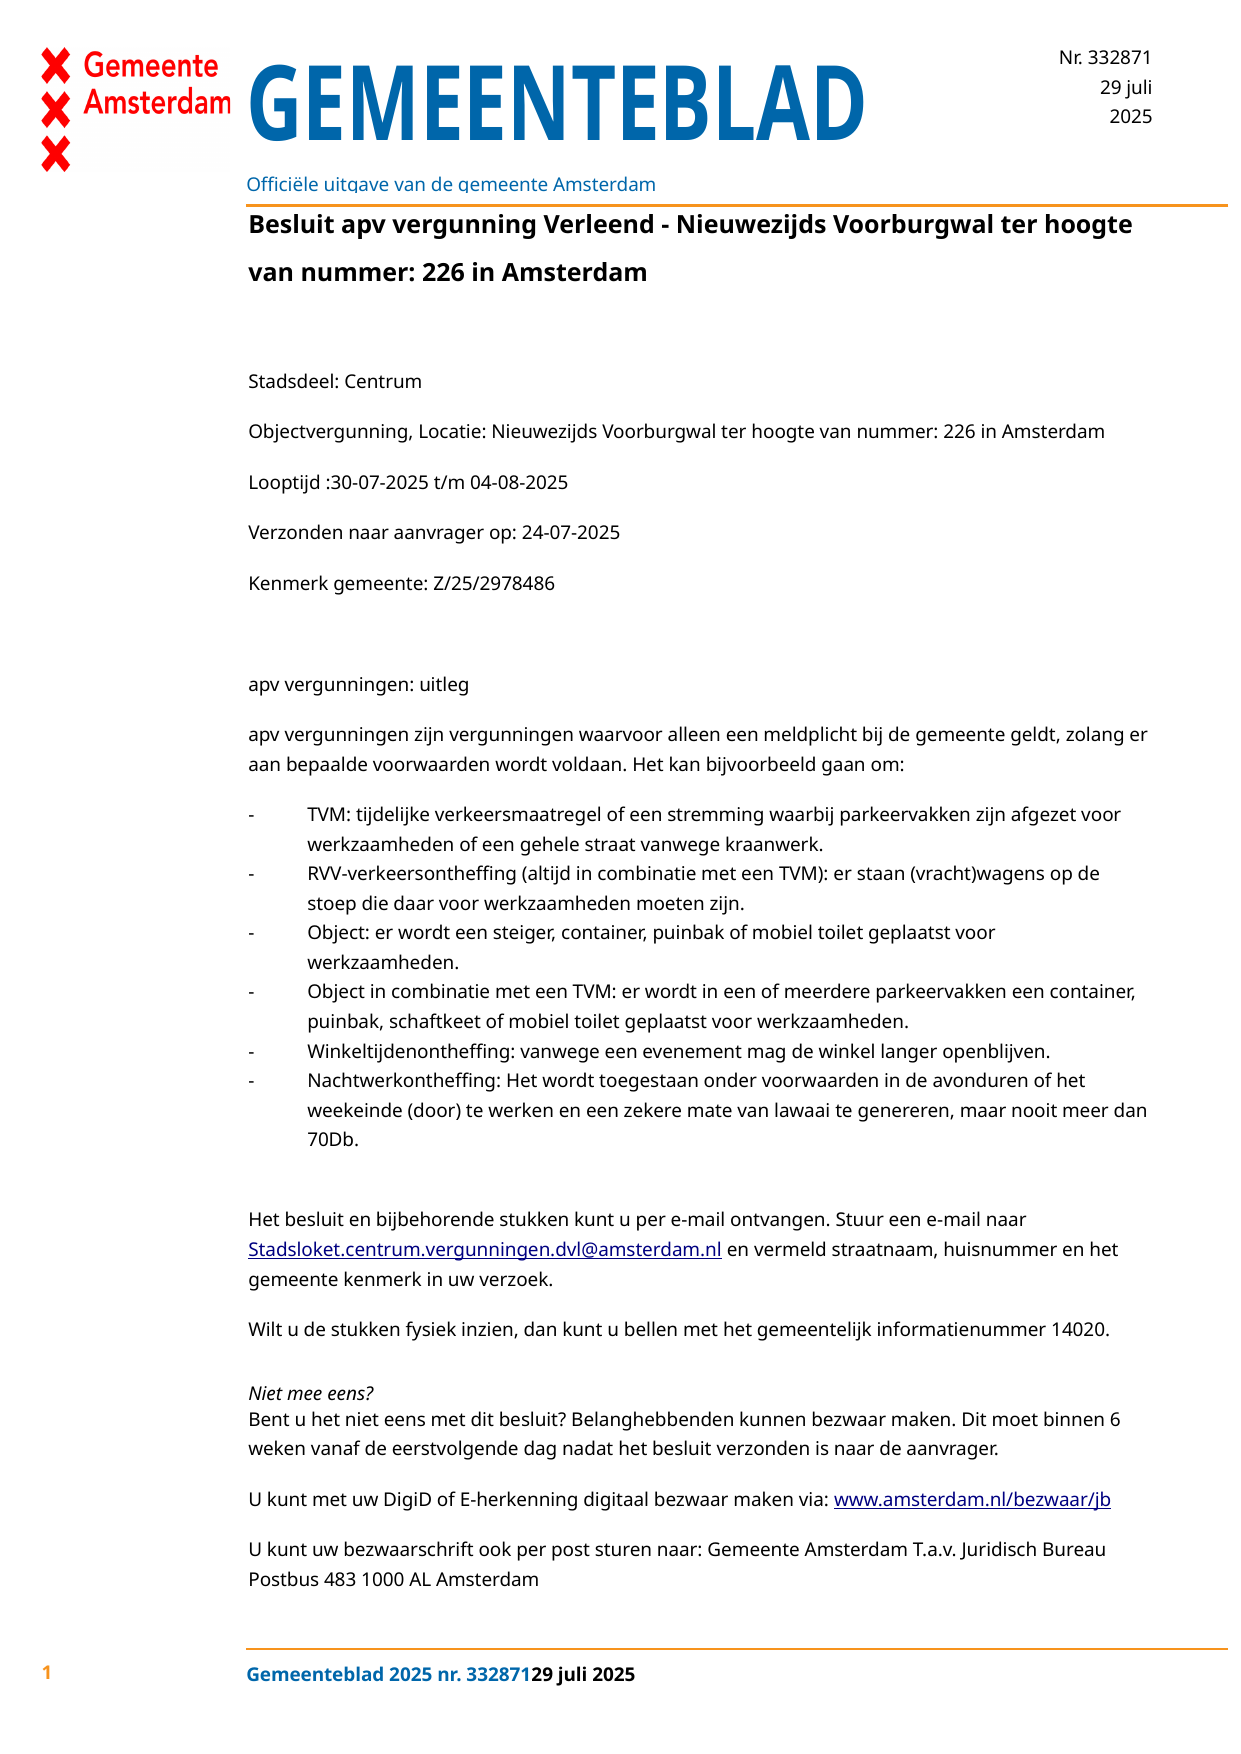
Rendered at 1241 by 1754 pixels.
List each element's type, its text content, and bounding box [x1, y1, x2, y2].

picture [41, 47, 231, 172]
list Object in combinatie met een TVM: er wordt in een of meerdere parkeervakken een container, puinbak, schaftkeet of mobiel toilet geplaatst voor werkzaamheden. [248, 979, 1152, 1034]
text apv vergunningen: uitleg [248, 671, 1152, 697]
text Bent u het niet eens met dit besluit? Belanghebbenden kunnen bezwaar maken. Dit moet binnen 6 weken vanaf de eerstvolgende dag nadat het besluit verzonden is naar de aanvrager. [248, 1406, 1152, 1461]
text Wilt u de stukken fysiek inzien, dan kunt u bellen met het gemeentelijk informatienummer 14020. [248, 1316, 1152, 1342]
list TVM: tijdelijke verkeersmaatregel of een stremming waarbij parkeervakken zijn afgezet voor werkzaamheden of een gehele straat vanwege kraanwerk. [248, 801, 1152, 857]
text Objectvergunning, Locatie: Nieuwezijds Voorburgwal ter hoogte van nummer: 226 in Amsterdam [248, 419, 1152, 444]
text Het besluit en bijbehorende stukken kunt u per e-mail ontvangen. Stuur een e-mail naar Stadsloket.centrum.vergunningen.dvl@amsterdam.nl en vermeld straatnaam, huisnummer en het gemeente kenmerk in uw verzoek. [248, 1207, 1152, 1292]
text U kunt uw bezwaarschrift ook per post sturen naar: Gemeente Amsterdam T.a.v. Juridisch Bureau Postbus 483 1000 AL Amsterdam [248, 1536, 1152, 1592]
list Winkeltijdenontheffing: vanwege een evenement mag de winkel langer openblijven. [248, 1038, 1152, 1064]
list RVV-verkeersontheffing (altijd in combinatie met een TVM): er staan (vracht)wagens op de stoep die daar voor werkzaamheden moeten zijn. [248, 860, 1152, 916]
text Niet mee eens? [248, 1380, 1152, 1406]
text U kunt met uw DigiD of E-herkenning digitaal bezwaar maken via: www.amsterdam.nl/bezwaar/jb [248, 1486, 1152, 1512]
text Besluit apv vergunning Verleend - Nieuwezijds Voorburgwal ter hoogte van nummer: 226 in Amsterdam [248, 207, 1152, 288]
text Looptijd :30-07-2025 t/m 04-08-2025 [248, 469, 1152, 495]
list Object: er wordt een steiger, container, puinbak of mobiel toilet geplaatst voor werkzaamheden. [248, 919, 1152, 975]
text Verzonden naar aanvrager op: 24-07-2025 [248, 519, 1152, 545]
text Kenmerk gemeente: Z/25/2978486 [248, 570, 1152, 596]
text Stadsdeel: Centrum [248, 368, 1152, 394]
text apv vergunningen zijn vergunningen waarvoor alleen een meldplicht bij de gemeente geldt, zolang er aan bepaalde voorwaarden wordt voldaan. Het kan bijvoorbeeld gaan om: [248, 721, 1152, 777]
list Nachtwerkontheffing: Het wordt toegestaan onder voorwaarden in de avonduren of het weekeinde (door) te werken en een zekere mate van lawaai te genereren, maar nooit meer dan 70Db. [248, 1067, 1152, 1152]
